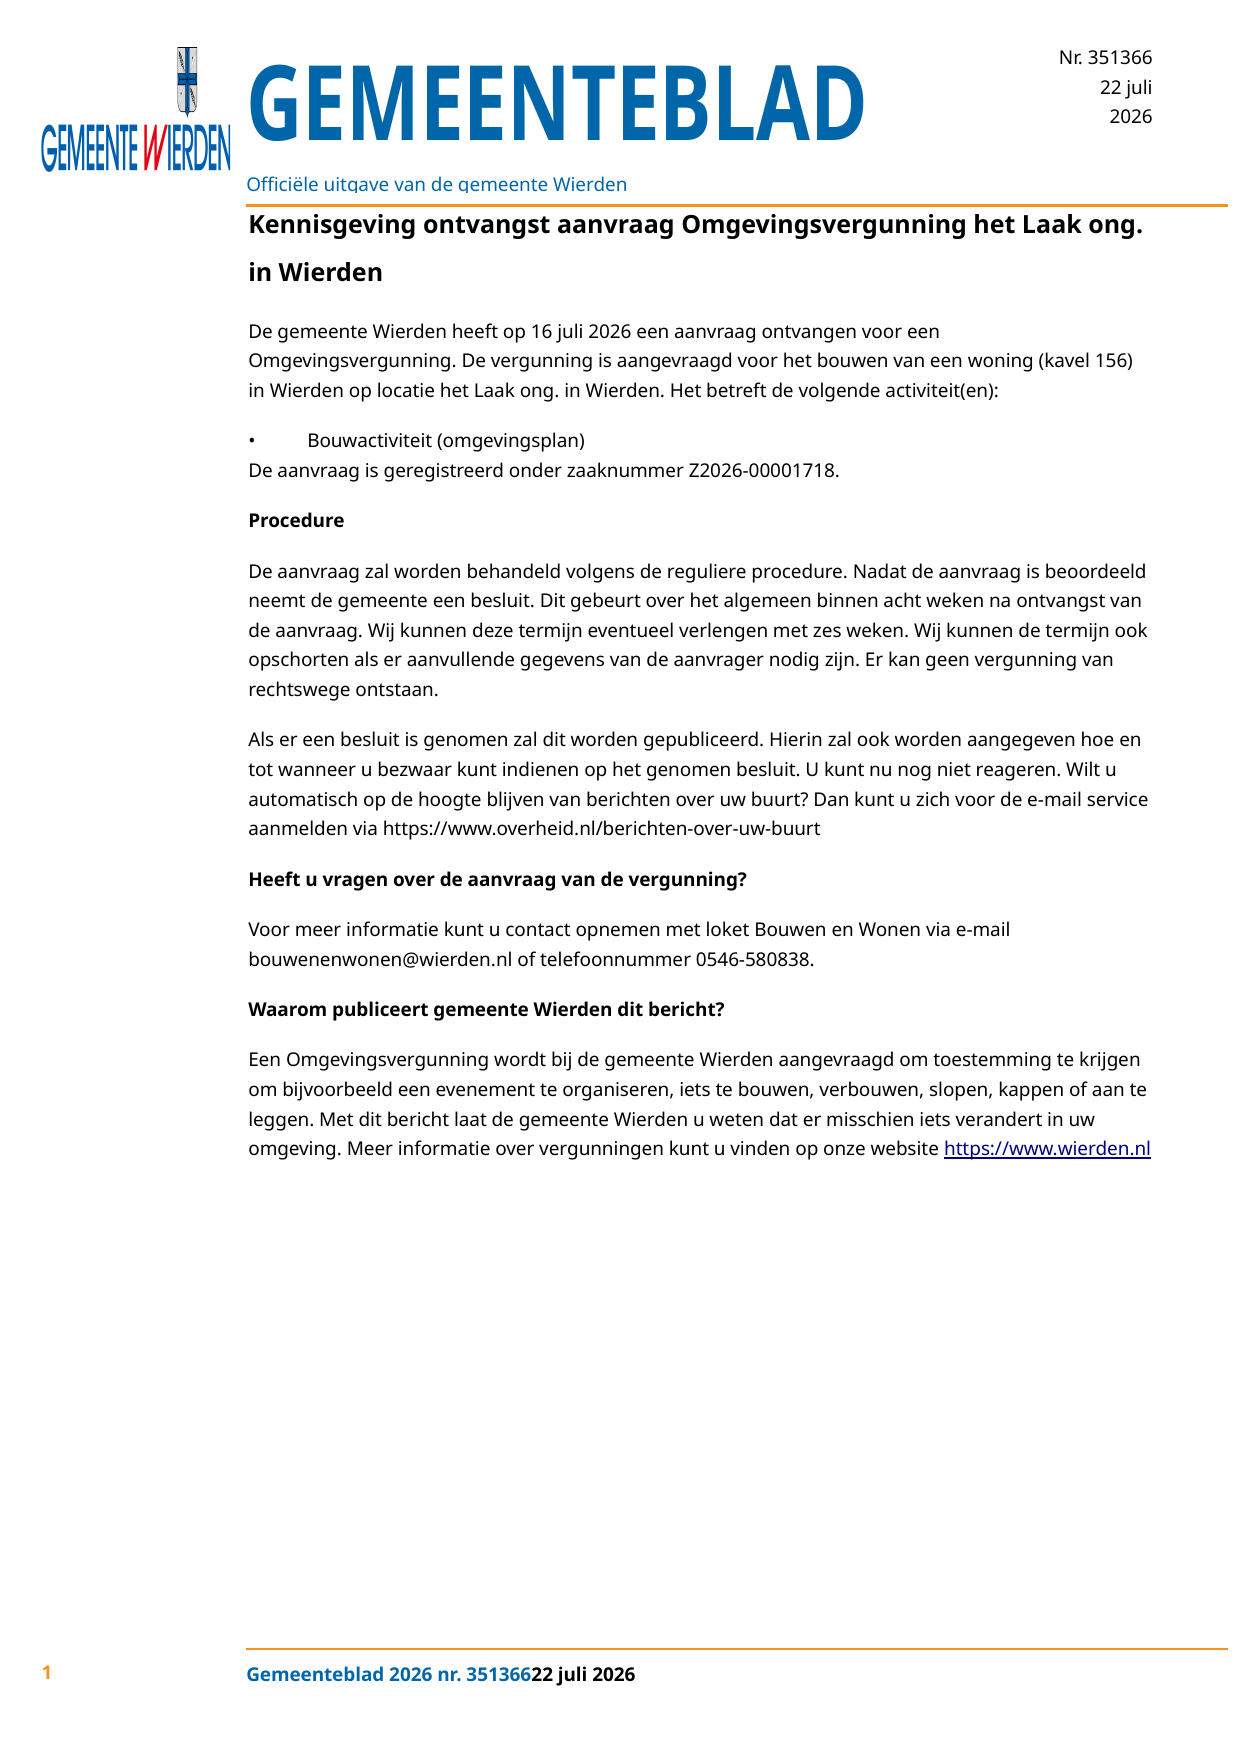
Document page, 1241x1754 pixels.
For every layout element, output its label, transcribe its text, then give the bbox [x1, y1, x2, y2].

text De gemeente Wierden heeft op 16 juli 2026 een aanvraag ontvangen voor een Omgevingsvergunning. De vergunning is aangevraagd voor het bouwen van een woning (kavel 156) in Wierden op locatie het Laak ong. in Wierden. Het betreft de volgende activiteit(en): [248, 318, 1152, 403]
text Heeft u vragen over de aanvraag van de vergunning? [248, 866, 1152, 892]
text Waarom publiceert gemeente Wierden dit bericht? [248, 996, 1152, 1022]
text Als er een besluit is genomen zal dit worden gepubliceerd. Hierin zal ook worden aangegeven hoe en tot wanneer u bezwaar kunt indienen op het genomen besluit. U kunt nu nog niet reageren. Wilt u automatisch op de hoogte blijven van berichten over uw buurt? Dan kunt u zich voor de e-mail service aanmelden via https://www.overheid.nl/berichten-over-uw-buurt [248, 727, 1152, 841]
text Kennisgeving ontvangst aanvraag Omgevingsvergunning het Laak ong. in Wierden [248, 207, 1152, 288]
text Procedure [248, 507, 1152, 533]
list Bouwactiviteit (omgevingsplan) [248, 427, 1152, 453]
text Een Omgevingsvergunning wordt bij de gemeente Wierden aangevraagd om toestemming te krijgen om bijvoorbeeld een evenement te organiseren, iets te bouwen, verbouwen, slopen, kappen of aan te leggen. Met dit bericht laat de gemeente Wierden u weten dat er misschien iets verandert in uw omgeving. Meer informatie over vergunningen kunt u vinden op onze website https://www.wierden.nl [248, 1047, 1152, 1161]
picture [41, 47, 231, 172]
text De aanvraag zal worden behandeld volgens de reguliere procedure. Nadat de aanvraag is beoordeeld neemt de gemeente een besluit. Dit gebeurt over het algemeen binnen acht weken na ontvangst van de aanvraag. Wij kunnen deze termijn eventueel verlengen met zes weken. Wij kunnen de termijn ook opschorten als er aanvullende gegevens van de aanvrager nodig zijn. Er kan geen vergunning van rechtswege ontstaan. [248, 558, 1152, 702]
text Voor meer informatie kunt u contact opnemen met loket Bouwen en Wonen via e-mail bouwenenwonen@wierden.nl of telefoonnummer 0546-580838. [248, 916, 1152, 972]
text De aanvraag is geregistreerd onder zaaknummer Z2026-00001718. [248, 457, 1152, 483]
